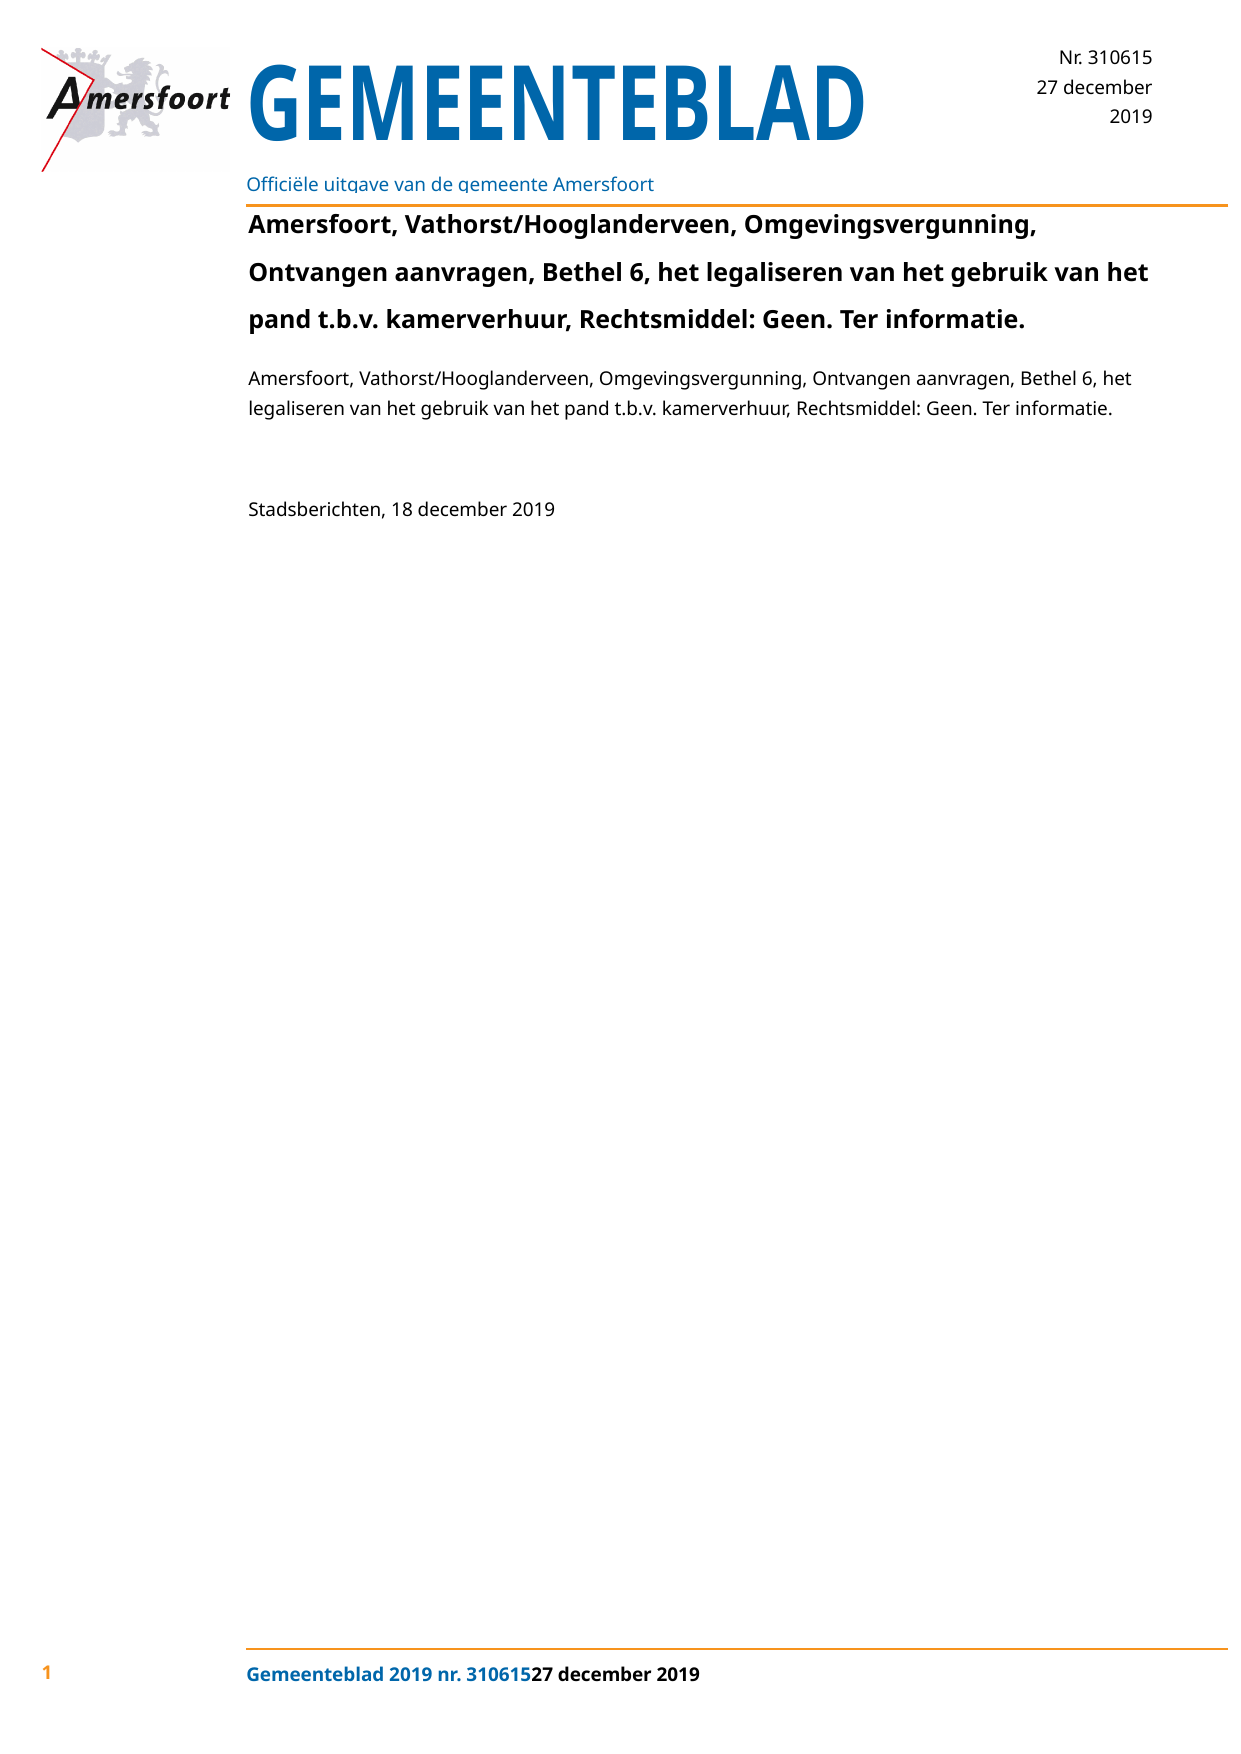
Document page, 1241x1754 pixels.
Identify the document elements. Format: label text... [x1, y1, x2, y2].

text Amersfoort, Vathorst/Hooglanderveen, Omgevingsvergunning, Ontvangen aanvragen, Bethel 6, het legaliseren van het gebruik van het pand t.b.v. kamerverhuur, Rechtsmiddel: Geen. Ter informatie. [248, 366, 1152, 421]
picture [41, 47, 231, 172]
text Stadsberichten, 18 december 2019 [248, 496, 1152, 522]
text Amersfoort, Vathorst/Hooglanderveen, Omgevingsvergunning, Ontvangen aanvragen, Bethel 6, het legaliseren van het gebruik van het pand t.b.v. kamerverhuur, Rechtsmiddel: Geen. Ter informatie. [248, 207, 1152, 336]
